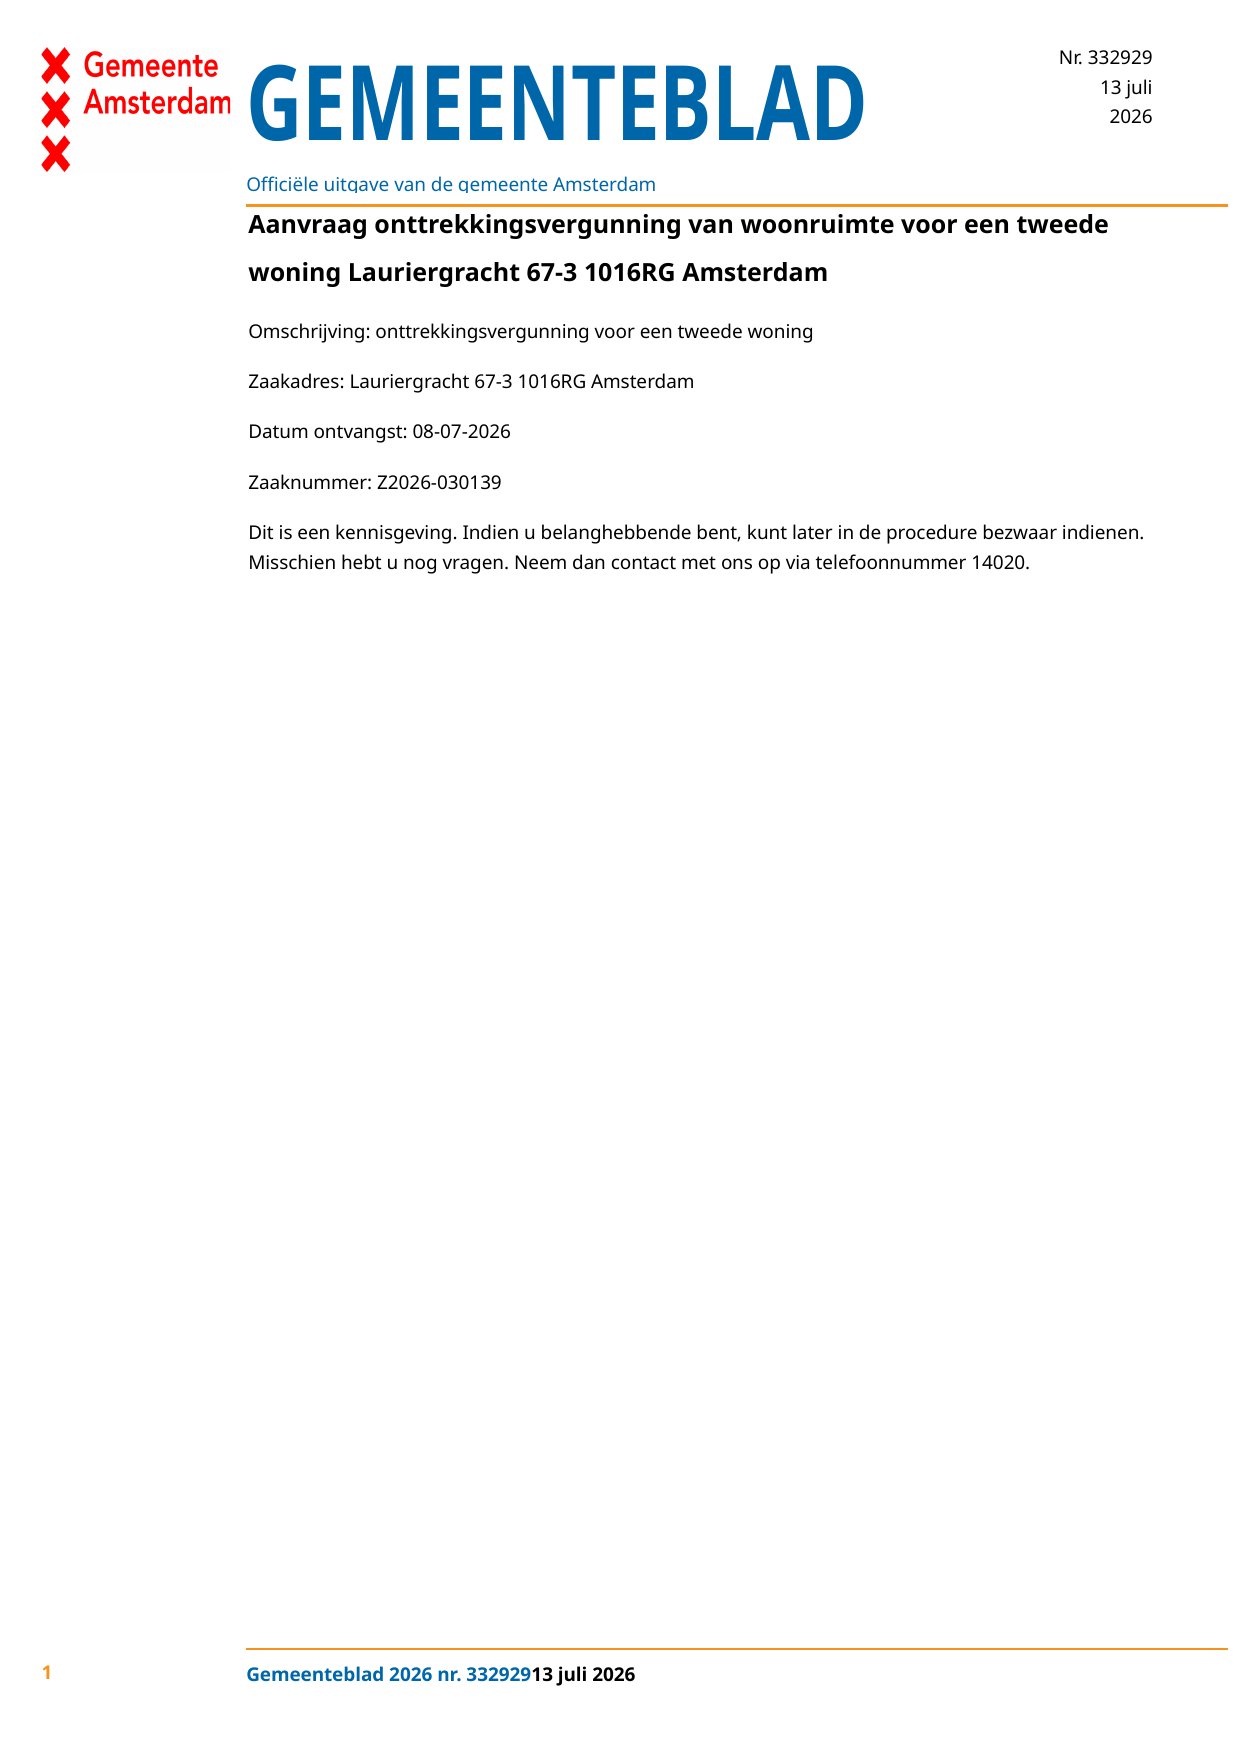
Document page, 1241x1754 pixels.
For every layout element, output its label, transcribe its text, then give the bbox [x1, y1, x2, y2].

text Dit is een kennisgeving. Indien u belanghebbende bent, kunt later in de procedure bezwaar indienen. Misschien hebt u nog vragen. Neem dan contact met ons op via telefoonnummer 14020. [248, 519, 1152, 575]
text Zaakadres: Lauriergracht 67-3 1016RG Amsterdam [248, 368, 1152, 394]
text Datum ontvangst: 08-07-2026 [248, 419, 1152, 444]
picture [41, 47, 231, 172]
text Aanvraag onttrekkingsvergunning van woonruimte voor een tweede woning Lauriergracht 67-3 1016RG Amsterdam [248, 207, 1152, 288]
text Zaaknummer: Z2026-030139 [248, 469, 1152, 495]
text Omschrijving: onttrekkingsvergunning voor een tweede woning [248, 318, 1152, 344]
